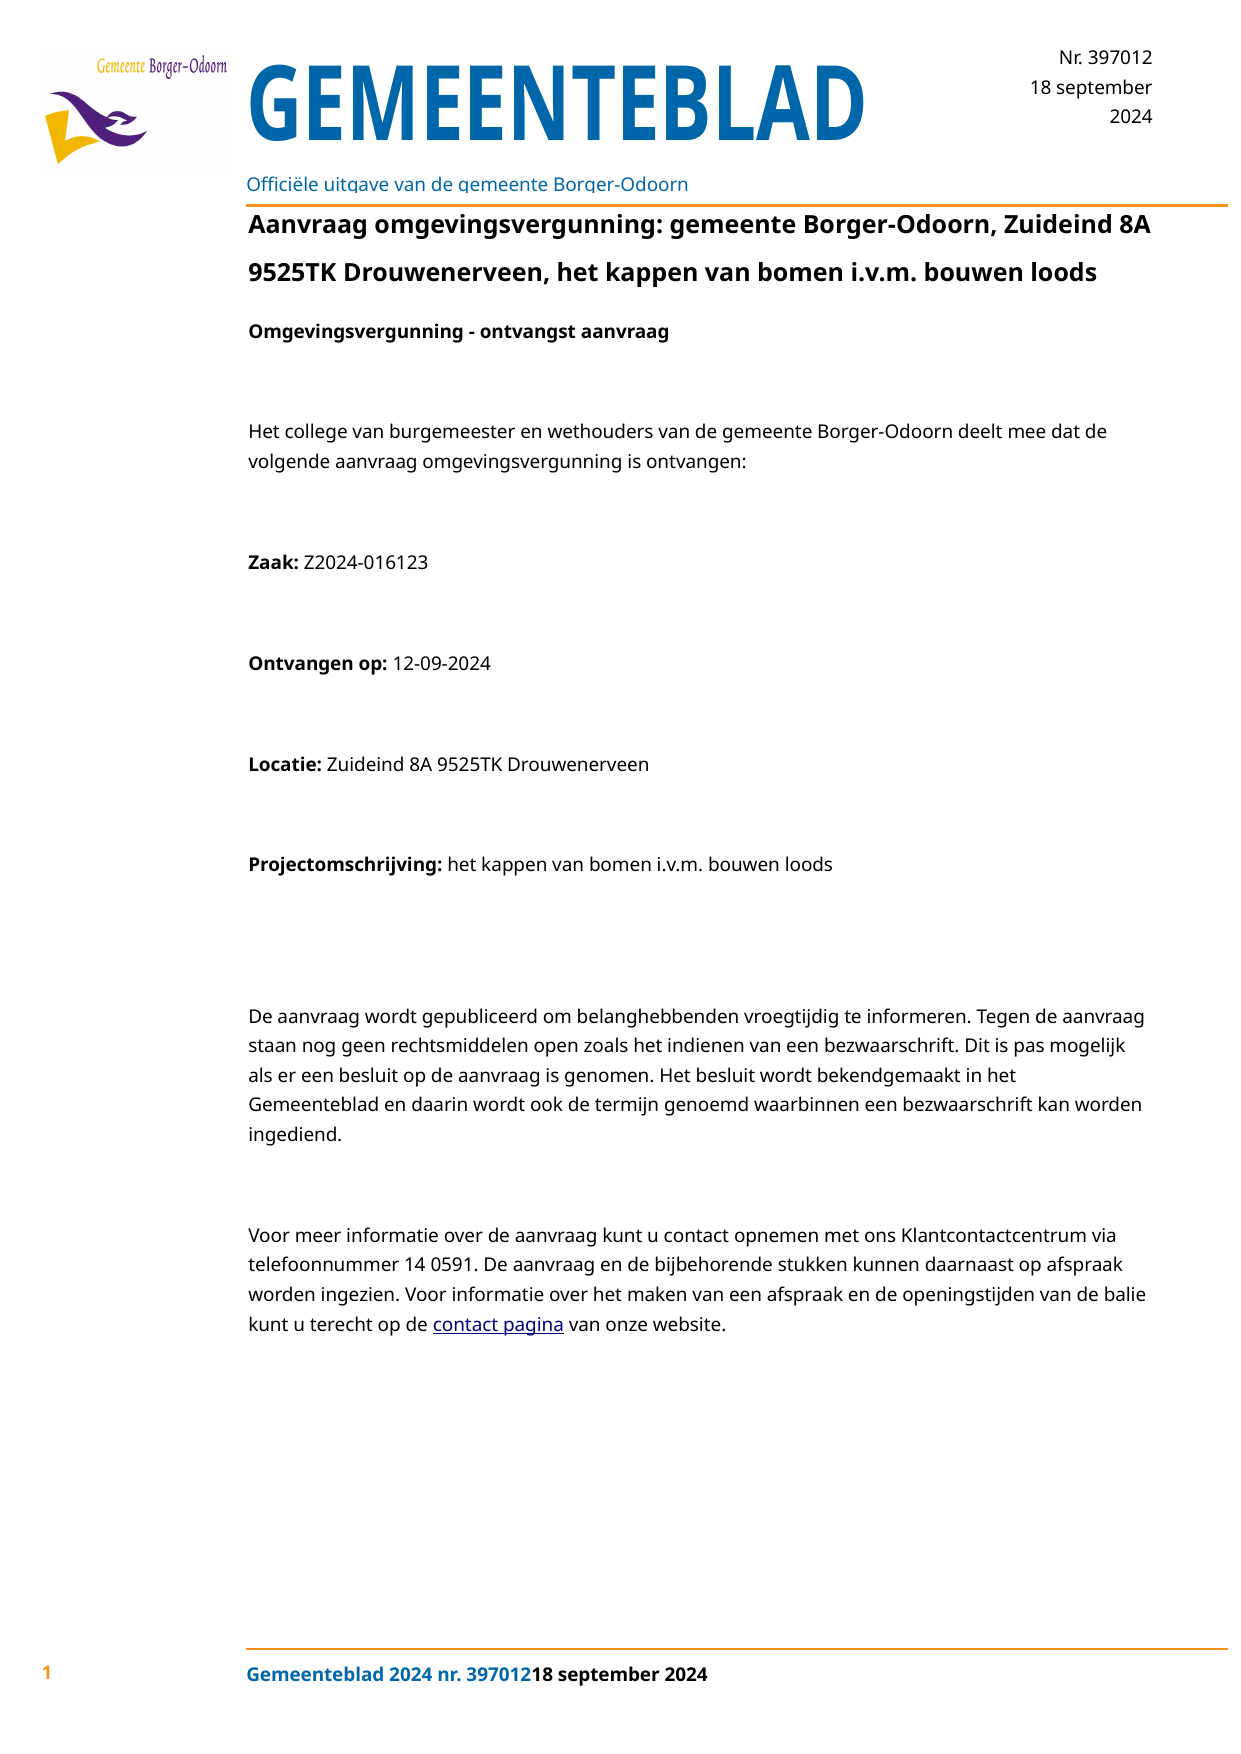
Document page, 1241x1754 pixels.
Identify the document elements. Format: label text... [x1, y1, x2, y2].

text Het college van burgemeester en wethouders van de gemeente Borger-Odoorn deelt mee dat de volgende aanvraag omgevingsvergunning is ontvangen: [248, 419, 1152, 474]
text Aanvraag omgevingsvergunning: gemeente Borger-Odoorn, Zuideind 8A 9525TK Drouwenerveen, het kappen van bomen i.v.m. bouwen loods [248, 207, 1152, 288]
text Voor meer informatie over de aanvraag kunt u contact opnemen met ons Klantcontactcentrum via telefoonnummer 14 0591. De aanvraag en de bijbehorende stukken kunnen daarnaast op afspraak worden ingezien. Voor informatie over het maken van een afspraak en de openingstijden van de balie kunt u terecht op de contact pagina van onze website. [248, 1222, 1152, 1337]
text Zaak: Z2024-016123 [248, 549, 1152, 575]
text Locatie: Zuideind 8A 9525TK Drouwenerveen [248, 751, 1152, 777]
picture [41, 47, 231, 172]
text De aanvraag wordt gepubliceerd om belanghebbenden vroegtijdig te informeren. Tegen de aanvraag staan nog geen rechtsmiddelen open zoals het indienen van een bezwaarschrift. Dit is pas mogelijk als er een besluit op de aanvraag is genomen. Het besluit wordt bekendgemaakt in het Gemeenteblad en daarin wordt ook de termijn genoemd waarbinnen een bezwaarschrift kan worden ingediend. [248, 1003, 1152, 1147]
text Ontvangen op: 12-09-2024 [248, 650, 1152, 676]
text Omgevingsvergunning - ontvangst aanvraag [248, 318, 1152, 344]
text Projectomschrijving: het kappen van bomen i.v.m. bouwen loods [248, 852, 1152, 877]
